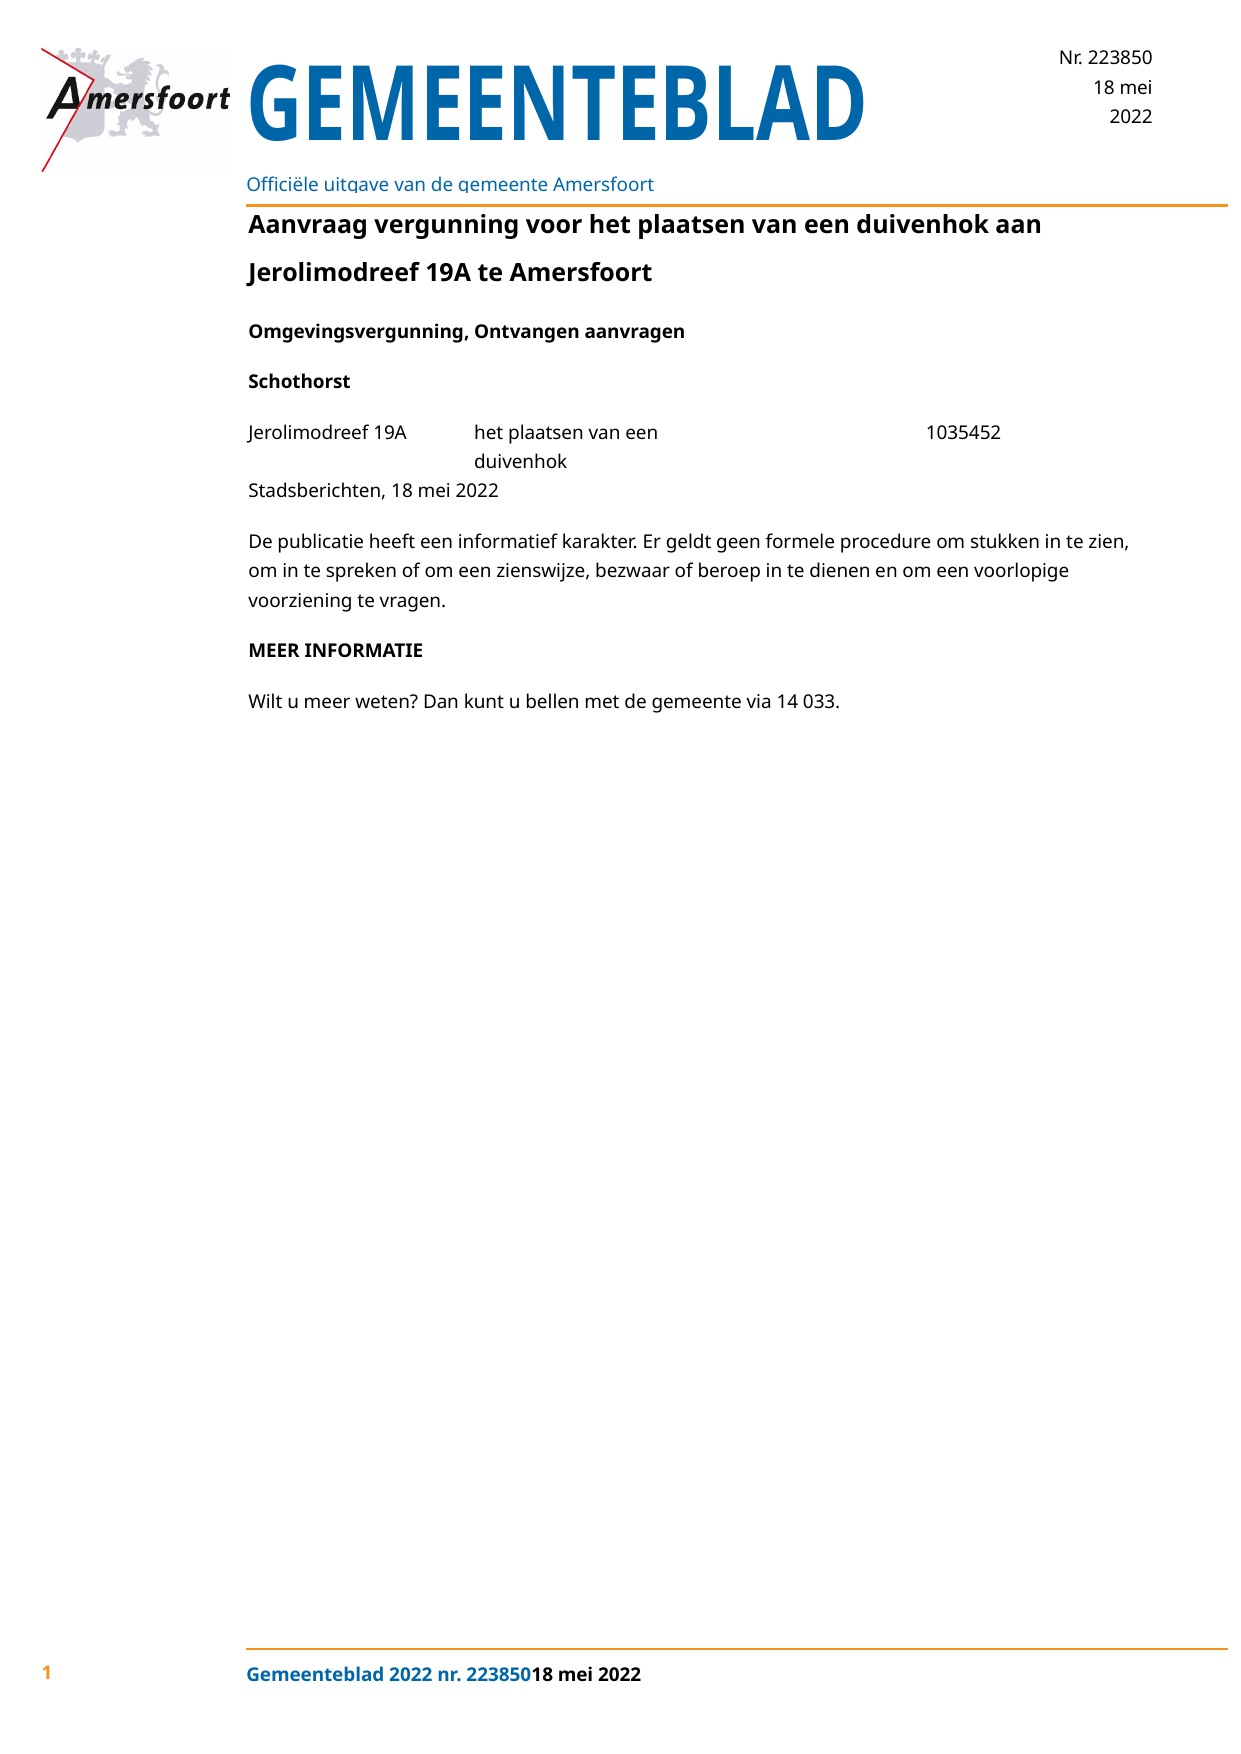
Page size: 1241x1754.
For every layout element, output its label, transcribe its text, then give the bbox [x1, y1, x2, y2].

text Stadsberichten, 18 mei 2022 [248, 477, 1152, 503]
text Aanvraag vergunning voor het plaatsen van een duivenhok aan Jerolimodreef 19A te Amersfoort [248, 207, 1152, 288]
text MEER INFORMATIE [248, 637, 1152, 663]
table_header Jerolimodreef 19A [248, 419, 474, 474]
text De publicatie heeft een informatief karakter. Er geldt geen formele procedure om stukken in te zien, om in te spreken of om een zienswijze, bezwaar of beroep in te dienen en om een voorlopige voorziening te vragen. [248, 528, 1152, 613]
table_header [700, 419, 926, 474]
text Wilt u meer weten? Dan kunt u bellen met de gemeente via 14 033. [248, 688, 1152, 713]
table_header 1035452 [926, 419, 1152, 474]
text Omgevingsvergunning, Ontvangen aanvragen [248, 318, 1152, 344]
picture [41, 47, 231, 172]
text Schothorst [248, 368, 1152, 394]
table_header het plaatsen van een duivenhok [474, 419, 700, 474]
